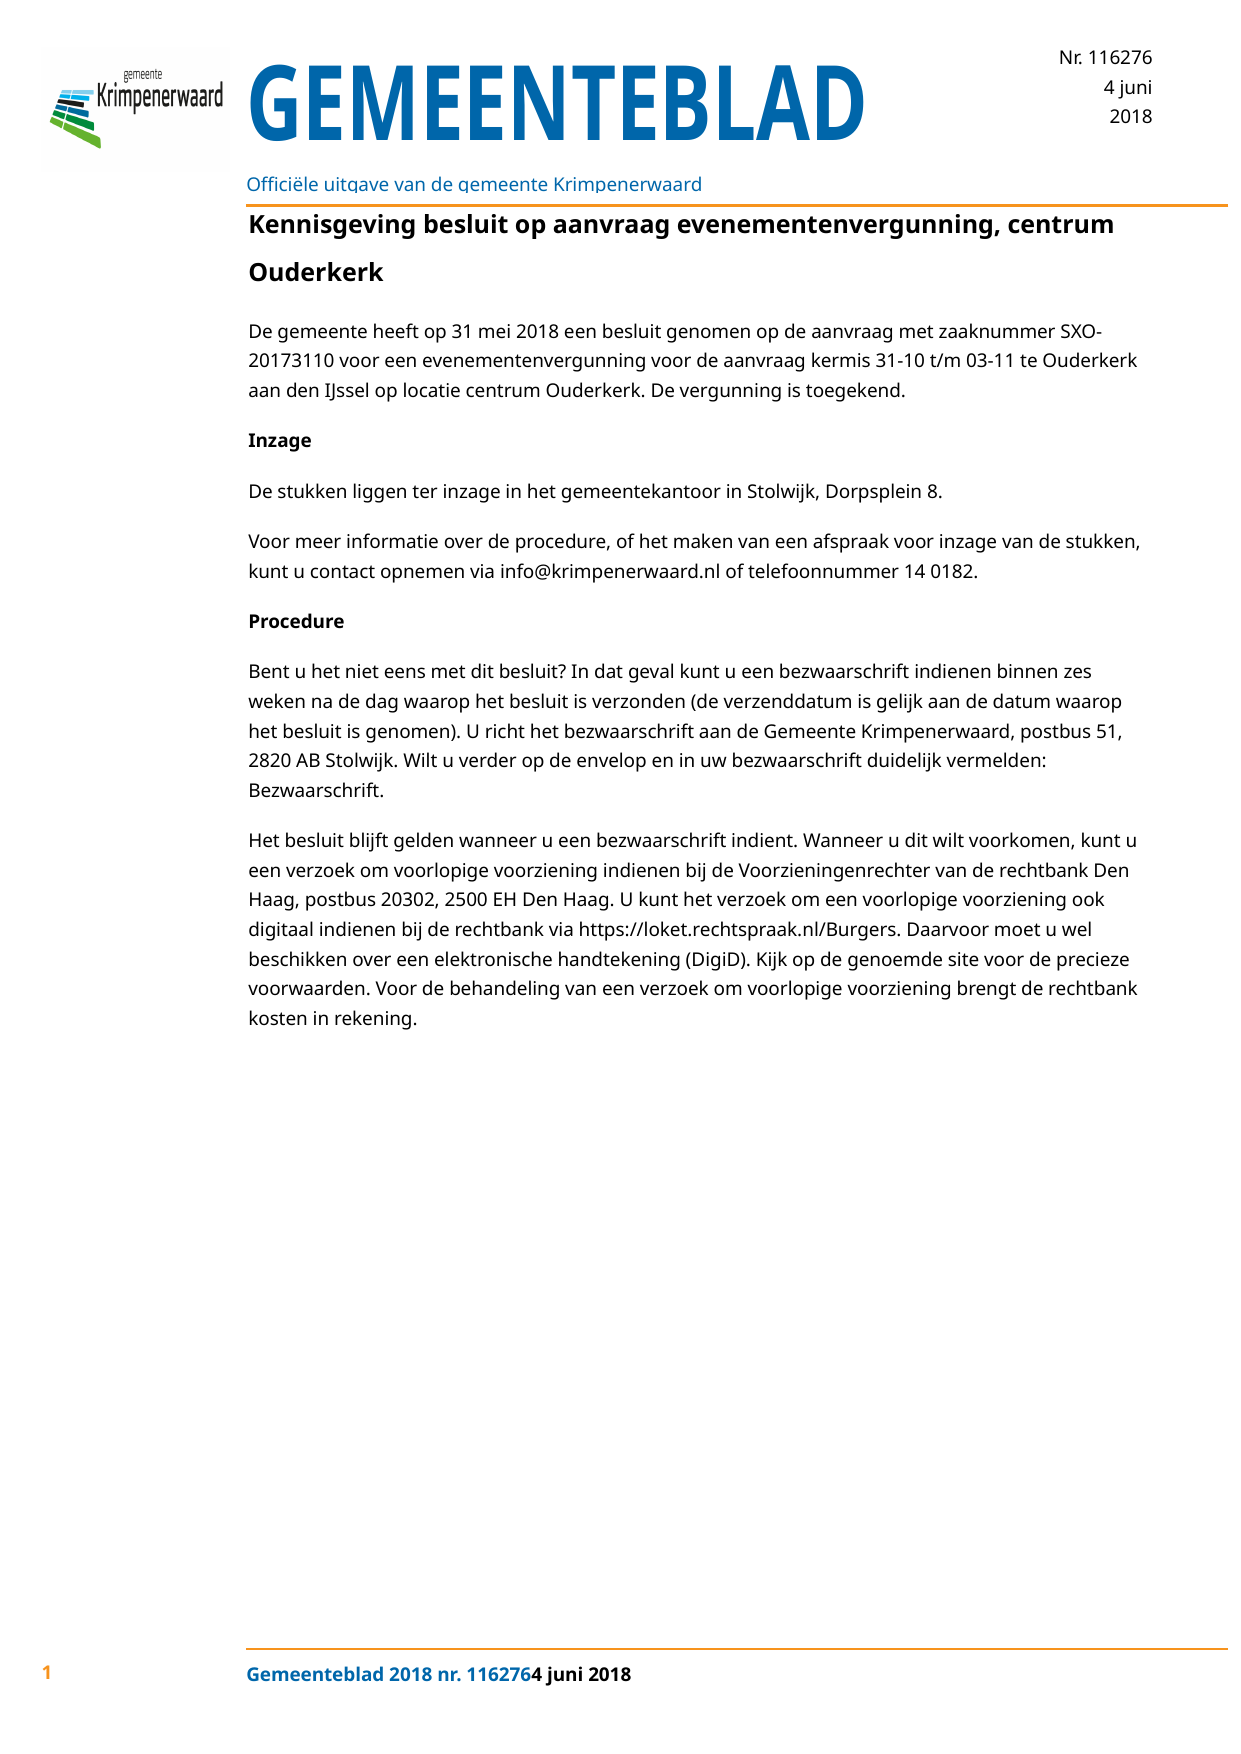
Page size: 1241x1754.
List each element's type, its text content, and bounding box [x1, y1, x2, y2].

text Het besluit blijft gelden wanneer u een bezwaarschrift indient. Wanneer u dit wilt voorkomen, kunt u een verzoek om voorlopige voorziening indienen bij de Voorzieningenrechter van de rechtbank Den Haag, postbus 20302, 2500 EH Den Haag. U kunt het verzoek om een voorlopige voorziening ook digitaal indienen bij de rechtbank via https://loket.rechtspraak.nl/Burgers. Daarvoor moet u wel beschikken over een elektronische handtekening (DigiD). Kijk op de genoemde site voor de precieze voorwaarden. Voor de behandeling van een verzoek om voorlopige voorziening brengt de rechtbank kosten in rekening. [248, 827, 1152, 1031]
text Kennisgeving besluit op aanvraag evenementenvergunning, centrum Ouderkerk [248, 207, 1152, 288]
text De stukken liggen ter inzage in het gemeentekantoor in Stolwijk, Dorpsplein 8. [248, 478, 1152, 504]
text Inzage [248, 427, 1152, 453]
text Voor meer informatie over de procedure, of het maken van een afspraak voor inzage van de stukken, kunt u contact opnemen via info@krimpenerwaard.nl of telefoonnummer 14 0182. [248, 528, 1152, 584]
text Procedure [248, 608, 1152, 634]
text Bent u het niet eens met dit besluit? In dat geval kunt u een bezwaarschrift indienen binnen zes weken na de dag waarop het besluit is verzonden (de verzenddatum is gelijk aan de datum waarop het besluit is genomen). U richt het bezwaarschrift aan de Gemeente Krimpenerwaard, postbus 51, 2820 AB Stolwijk. Wilt u verder op de envelop en in uw bezwaarschrift duidelijk vermelden: Bezwaarschrift. [248, 659, 1152, 803]
picture [41, 47, 231, 172]
text De gemeente heeft op 31 mei 2018 een besluit genomen op de aanvraag met zaaknummer SXO-20173110 voor een evenementenvergunning voor de aanvraag kermis 31-10 t/m 03-11 te Ouderkerk aan den IJssel op locatie centrum Ouderkerk. De vergunning is toegekend. [248, 318, 1152, 403]
